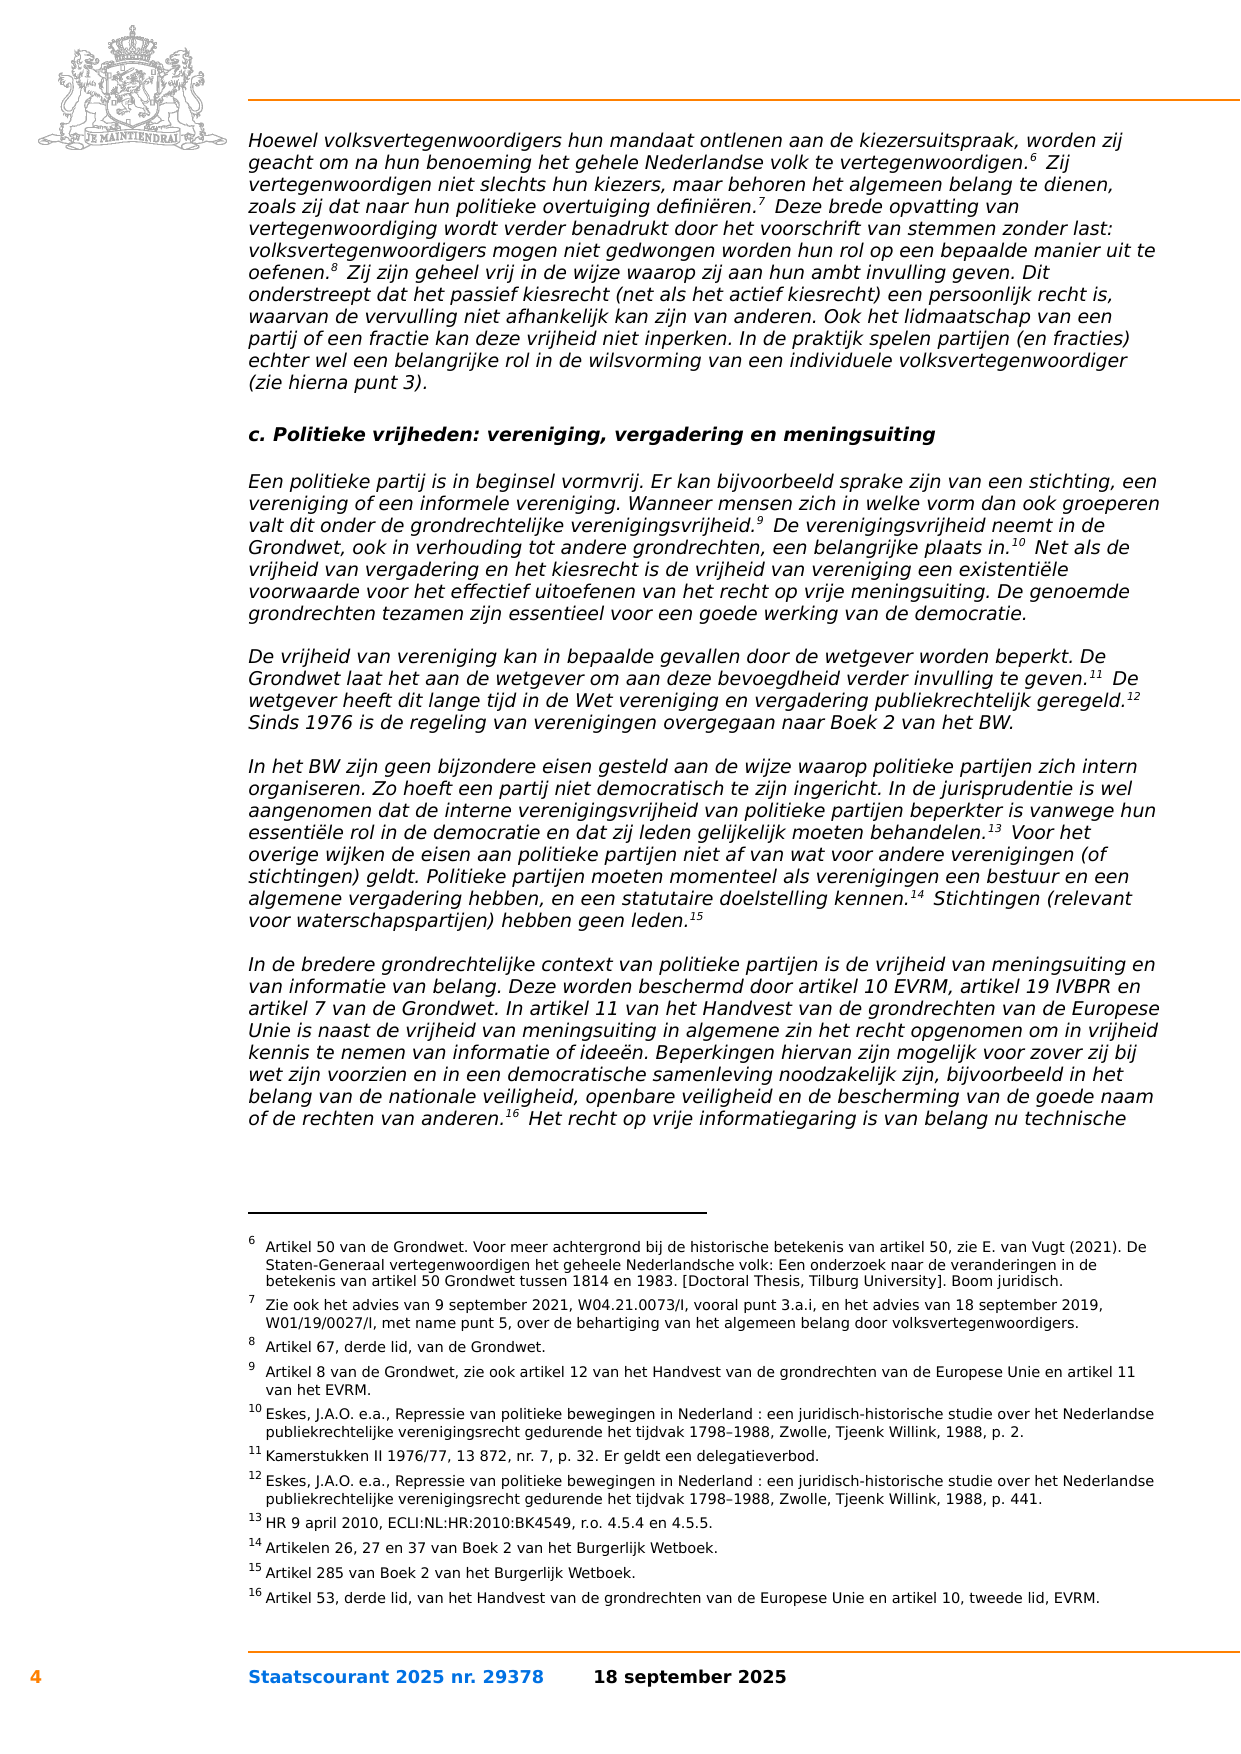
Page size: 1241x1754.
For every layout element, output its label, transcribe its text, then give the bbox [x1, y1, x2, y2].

text Artikel 50 van de Grondwet. Voor meer achtergrond bij de historische betekenis van artikel 50, zie E. van Vugt (2021). De Staten-Generaal vertegenwoordigen het geheele Nederlandsche volk: Een onderzoek naar de veranderingen in de betekenis van artikel 50 Grondwet tussen 1814 en 1983. [Doctoral Thesis, Tilburg University]. Boom juridisch. [248, 1234, 1163, 1290]
text Artikelen 26, 27 en 37 van Boek 2 van het Burgerlijk Wetboek. [248, 1536, 1163, 1558]
picture [38, 25, 227, 150]
text Eskes, J.A.O. e.a., Repressie van politieke bewegingen in Nederland : een juridisch-historische studie over het Nederlandse publiekrechtelijke verenigingsrecht gedurende het tijdvak 1798–1988, Zwolle, Tjeenk Willink, 1988, p. 441. [248, 1469, 1163, 1508]
text Hoewel volksvertegenwoordigers hun mandaat ontlenen aan de kiezersuitspraak, worden zij geacht om na hun benoeming het gehele Nederlandse volk te vertegenwoordigen. Zij vertegenwoordigen niet slechts hun kiezers, maar behoren het algemeen belang te dienen, zoals zij dat naar hun politieke overtuiging definiëren. Deze brede opvatting van vertegenwoordiging wordt verder benadrukt door het voorschrift van stemmen zonder last: volksvertegenwoordigers mogen niet gedwongen worden hun rol op een bepaalde manier uit te oefenen. Zij zijn geheel vrij in de wijze waarop zij aan hun ambt invulling geven. Dit onderstreept dat het passief kiesrecht (net als het actief kiesrecht) een persoonlijk recht is, waarvan de vervulling niet afhankelijk kan zijn van anderen. Ook het lidmaatschap van een partij of een fractie kan deze vrijheid niet inperken. In de praktijk spelen partijen (en fracties) echter wel een belangrijke rol in de wilsvorming van een individuele volksvertegenwoordiger (zie hierna punt 3). [248, 130, 1163, 394]
text Artikel 53, derde lid, van het Handvest van de grondrechten van de Europese Unie en artikel 10, tweede lid, EVRM. [248, 1586, 1163, 1608]
text De vrijheid van vereniging kan in bepaalde gevallen door de wetgever worden beperkt. De Grondwet laat het aan de wetgever om aan deze bevoegdheid verder invulling te geven. De wetgever heeft dit lange tijd in de Wet vereniging en vergadering publiekrechtelijk geregeld. Sinds 1976 is de regeling van verenigingen overgegaan naar Boek 2 van het BW. [248, 646, 1163, 734]
text Eskes, J.A.O. e.a., Repressie van politieke bewegingen in Nederland : een juridisch-historische studie over het Nederlandse publiekrechtelijke verenigingsrecht gedurende het tijdvak 1798–1988, Zwolle, Tjeenk Willink, 1988, p. 2. [248, 1402, 1163, 1441]
text Kamerstukken II 1976/77, 13 872, nr. 7, p. 32. Er geldt een delegatieverbod. [248, 1444, 1163, 1466]
text HR 9 april 2010, ECLI:NL:HR:2010:BK4549, r.o. 4.5.4 en 4.5.5. [248, 1511, 1163, 1533]
text Artikel 285 van Boek 2 van het Burgerlijk Wetboek. [248, 1561, 1163, 1583]
text In de bredere grondrechtelijke context van politieke partijen is de vrijheid van meningsuiting en van informatie van belang. Deze worden beschermd door artikel 10 EVRM, artikel 19 IVBPR en artikel 7 van de Grondwet. In artikel 11 van het Handvest van de grondrechten van de Europese Unie is naast de vrijheid van meningsuiting in algemene zin het recht opgenomen om in vrijheid kennis te nemen van informatie of ideeën. Beperkingen hiervan zijn mogelijk voor zover zij bij wet zijn voorzien en in een democratische samenleving noodzakelijk zijn, bijvoorbeeld in het belang van de nationale veiligheid, openbare veiligheid en de bescherming van de goede naam of de rechten van anderen. Het recht op vrije informatiegaring is van belang nu technische [248, 954, 1163, 1130]
subtitle c. Politieke vrijheden: vereniging, vergadering en meningsuiting [248, 424, 1163, 446]
text Artikel 8 van de Grondwet, zie ook artikel 12 van het Handvest van de grondrechten van de Europese Unie en artikel 11 van het EVRM. [248, 1360, 1163, 1399]
text In het BW zijn geen bijzondere eisen gesteld aan de wijze waarop politieke partijen zich intern organiseren. Zo hoeft een partij niet democratisch te zijn ingericht. In de jurisprudentie is wel aangenomen dat de interne verenigingsvrijheid van politieke partijen beperkter is vanwege hun essentiële rol in de democratie en dat zij leden gelijkelijk moeten behandelen. Voor het overige wijken de eisen aan politieke partijen niet af van wat voor andere verenigingen (of stichtingen) geldt. Politieke partijen moeten momenteel als verenigingen een bestuur en een algemene vergadering hebben, en een statutaire doelstelling kennen. Stichtingen (relevant voor waterschapspartijen) hebben geen leden. [248, 756, 1163, 932]
text Zie ook het advies van 9 september 2021, W04.21.0073/I, vooral punt 3.a.i, en het advies van 18 september 2019, W01/19/0027/I, met name punt 5, over de behartiging van het algemeen belang door volksvertegenwoordigers. [248, 1293, 1163, 1332]
text Een politieke partij is in beginsel vormvrij. Er kan bijvoorbeeld sprake zijn van een stichting, een vereniging of een informele vereniging. Wanneer mensen zich in welke vorm dan ook groeperen valt dit onder de grondrechtelijke verenigingsvrijheid. De verenigingsvrijheid neemt in de Grondwet, ook in verhouding tot andere grondrechten, een belangrijke plaats in. Net als de vrijheid van vergadering en het kiesrecht is de vrijheid van vereniging een existentiële voorwaarde voor het effectief uitoefenen van het recht op vrije meningsuiting. De genoemde grondrechten tezamen zijn essentieel voor een goede werking van de democratie. [248, 471, 1163, 624]
text Artikel 67, derde lid, van de Grondwet. [248, 1335, 1163, 1357]
